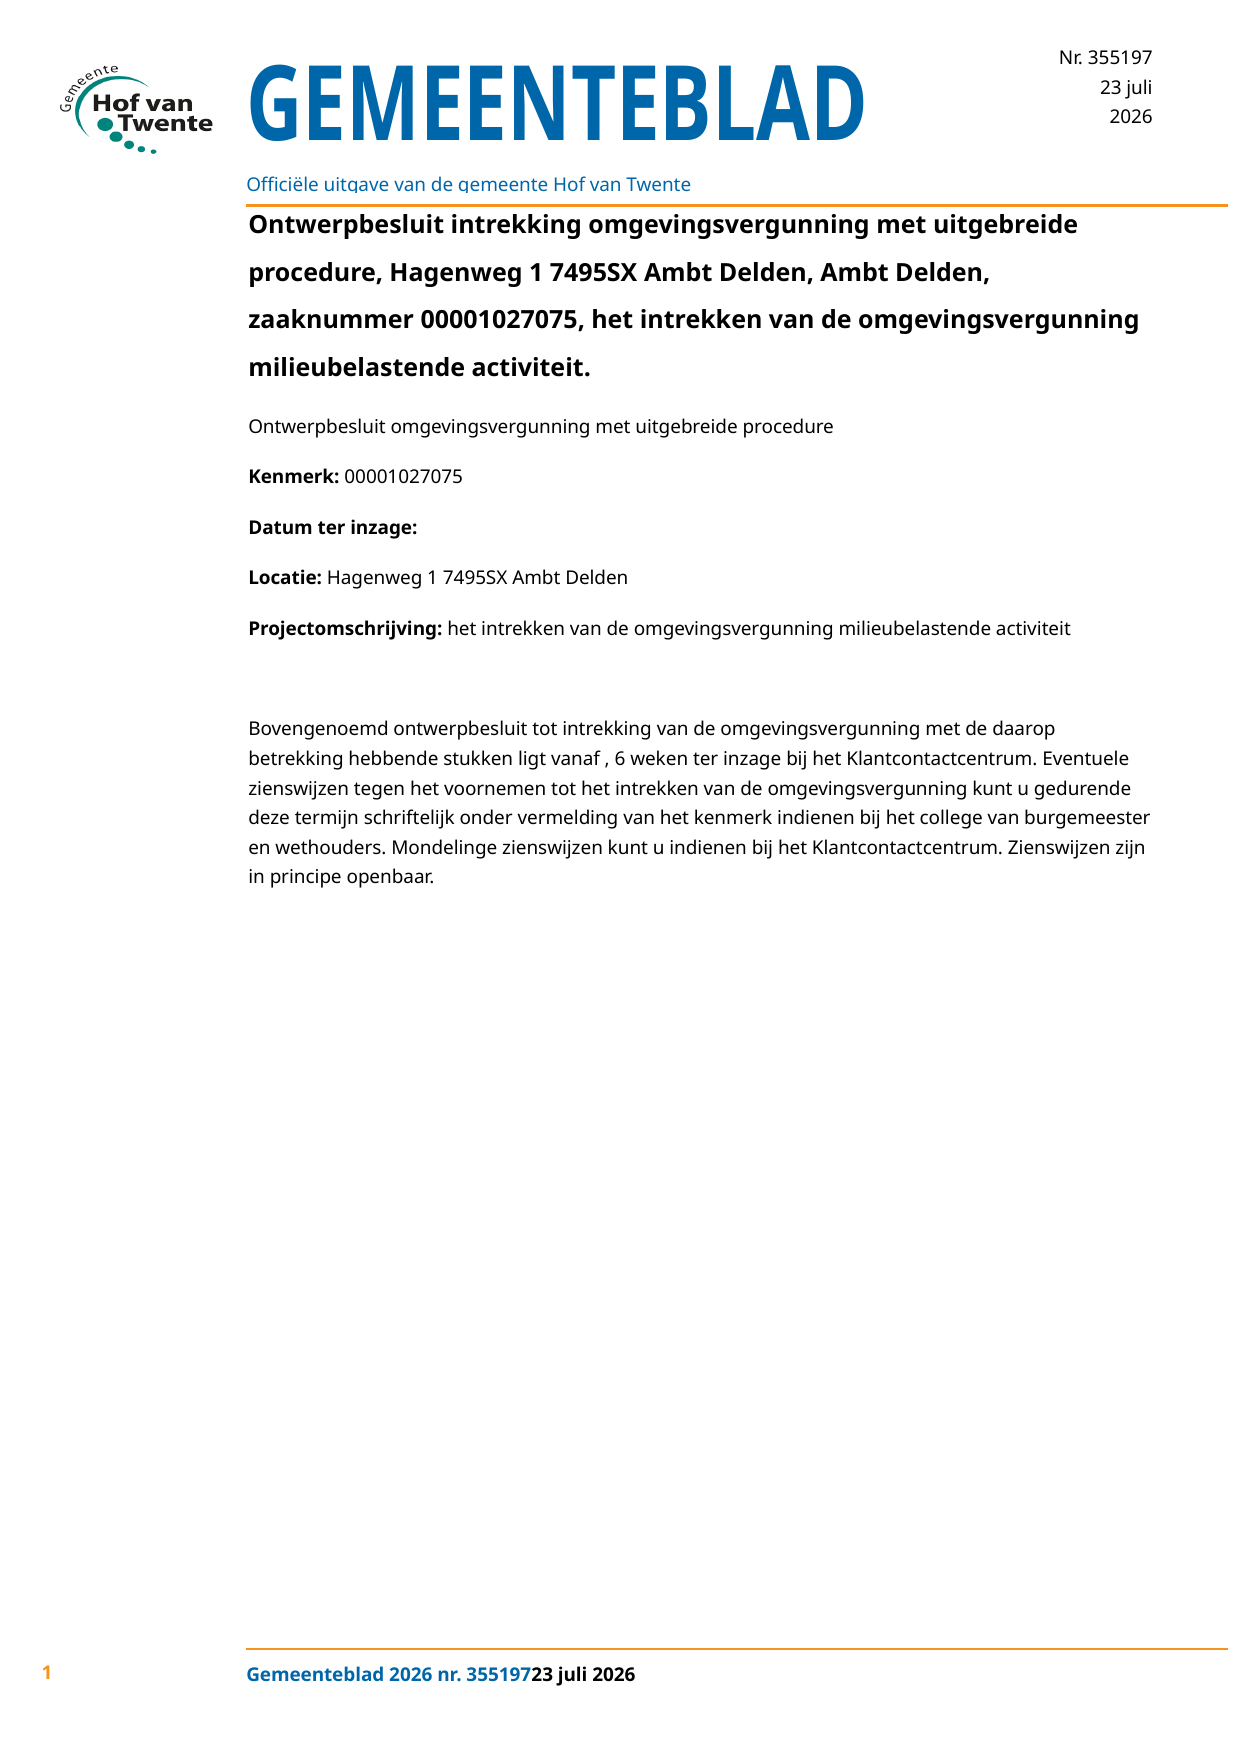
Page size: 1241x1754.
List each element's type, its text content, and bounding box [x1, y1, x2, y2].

text Kenmerk: 00001027075 [248, 463, 1152, 489]
text Bovengenoemd ontwerpbesluit tot intrekking van de omgevingsvergunning met de daarop betrekking hebbende stukken ligt vanaf , 6 weken ter inzage bij het Klantcontactcentrum. Eventuele zienswijzen tegen het voornemen tot het intrekken van de omgevingsvergunning kunt u gedurende deze termijn schriftelijk onder vermelding van het kenmerk indienen bij het college van burgemeester en wethouders. Mondelinge zienswijzen kunt u indienen bij het Klantcontactcentrum. Zienswijzen zijn in principe openbaar. [248, 716, 1152, 889]
text Datum ter inzage: [248, 514, 1152, 540]
text Locatie: Hagenweg 1 7495SX Ambt Delden [248, 564, 1152, 590]
picture [41, 47, 231, 172]
text Ontwerpbesluit intrekking omgevingsvergunning met uitgebreide procedure, Hagenweg 1 7495SX Ambt Delden, Ambt Delden, zaaknummer 00001027075, het intrekken van de omgevingsvergunning milieubelastende activiteit. [248, 207, 1152, 384]
text Ontwerpbesluit omgevingsvergunning met uitgebreide procedure [248, 413, 1152, 439]
text Projectomschrijving: het intrekken van de omgevingsvergunning milieubelastende activiteit [248, 615, 1152, 641]
